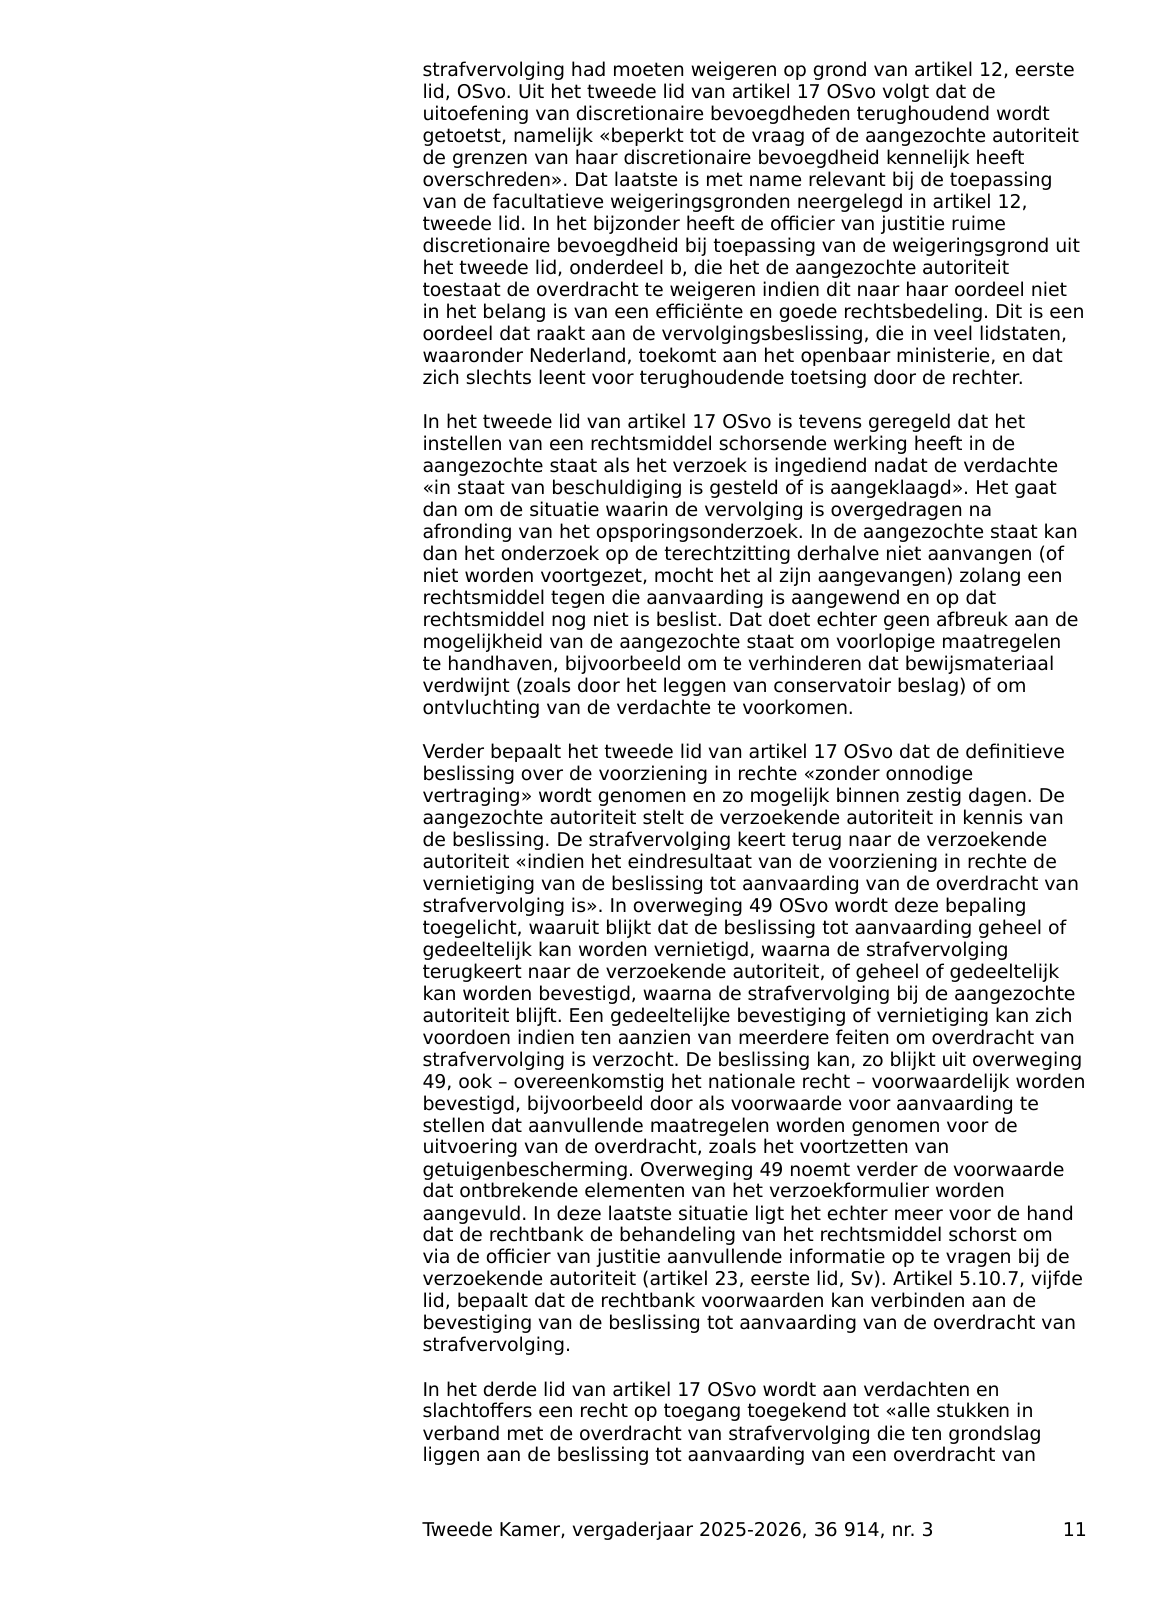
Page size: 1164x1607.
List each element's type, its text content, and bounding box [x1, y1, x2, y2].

text In het tweede lid van artikel 17 OSvo is tevens geregeld dat het instellen van een rechtsmiddel schorsende werking heeft in de aangezochte staat als het verzoek is ingediend nadat de verdachte «in staat van beschuldiging is gesteld of is aangeklaagd». Het gaat dan om de situatie waarin de vervolging is overgedragen na afronding van het opsporingsonderzoek. In de aangezochte staat kan dan het onderzoek op de terechtzitting derhalve niet aanvangen (of niet worden voortgezet, mocht het al zijn aangevangen) zolang een rechtsmiddel tegen die aanvaarding is aangewend en op dat rechtsmiddel nog niet is beslist. Dat doet echter geen afbreuk aan de mogelijkheid van de aangezochte staat om voorlopige maatregelen te handhaven, bijvoorbeeld om te verhinderen dat bewijsmateriaal verdwijnt (zoals door het leggen van conservatoir beslag) of om ontvluchting van de verdachte te voorkomen. [422, 411, 1087, 719]
text Verder bepaalt het tweede lid van artikel 17 OSvo dat de definitieve beslissing over de voorziening in rechte «zonder onnodige vertraging» wordt genomen en zo mogelijk binnen zestig dagen. De aangezochte autoriteit stelt de verzoekende autoriteit in kennis van de beslissing. De strafvervolging keert terug naar de verzoekende autoriteit «indien het eindresultaat van de voorziening in rechte de vernietiging van de beslissing tot aanvaarding van de overdracht van strafvervolging is». In overweging 49 OSvo wordt deze bepaling toegelicht, waaruit blijkt dat de beslissing tot aanvaarding geheel of gedeeltelijk kan worden vernietigd, waarna de strafvervolging terugkeert naar de verzoekende autoriteit, of geheel of gedeeltelijk kan worden bevestigd, waarna de strafvervolging bij de aangezochte autoriteit blijft. Een gedeeltelijke bevestiging of vernietiging kan zich voordoen indien ten aanzien van meerdere feiten om overdracht van strafvervolging is verzocht. De beslissing kan, zo blijkt uit overweging 49, ook – overeenkomstig het nationale recht – voorwaardelijk worden bevestigd, bijvoorbeeld door als voorwaarde voor aanvaarding te stellen dat aanvullende maatregelen worden genomen voor de uitvoering van de overdracht, zoals het voortzetten van getuigenbescherming. Overweging 49 noemt verder de voorwaarde dat ontbrekende elementen van het verzoekformulier worden aangevuld. In deze laatste situatie ligt het echter meer voor de hand dat de rechtbank de behandeling van het rechtsmiddel schorst om via de officier van justitie aanvullende informatie op te vragen bij de verzoekende autoriteit (artikel 23, eerste lid, Sv). Artikel 5.10.7, vijfde lid, bepaalt dat de rechtbank voorwaarden kan verbinden aan de bevestiging van de beslissing tot aanvaarding van de overdracht van strafvervolging. [422, 741, 1087, 1356]
text In het derde lid van artikel 17 OSvo wordt aan verdachten en slachtoffers een recht op toegang toegekend tot «alle stukken in verband met de overdracht van strafvervolging die ten grondslag liggen aan de beslissing tot aanvaarding van een overdracht van [422, 1378, 1087, 1466]
text strafvervolging had moeten weigeren op grond van artikel 12, eerste lid, OSvo. Uit het tweede lid van artikel 17 OSvo volgt dat de uitoefening van discretionaire bevoegdheden terughoudend wordt getoetst, namelijk «beperkt tot de vraag of de aangezochte autoriteit de grenzen van haar discretionaire bevoegdheid kennelijk heeft overschreden». Dat laatste is met name relevant bij de toepassing van de facultatieve weigeringsgronden neergelegd in artikel 12, tweede lid. In het bijzonder heeft de officier van justitie ruime discretionaire bevoegdheid bij toepassing van de weigeringsgrond uit het tweede lid, onderdeel b, die het de aangezochte autoriteit toestaat de overdracht te weigeren indien dit naar haar oordeel niet in het belang is van een efficiënte en goede rechtsbedeling. Dit is een oordeel dat raakt aan de vervolgingsbeslissing, die in veel lidstaten, waaronder Nederland, toekomt aan het openbaar ministerie, en dat zich slechts leent voor terughoudende toetsing door de rechter. [422, 59, 1087, 389]
